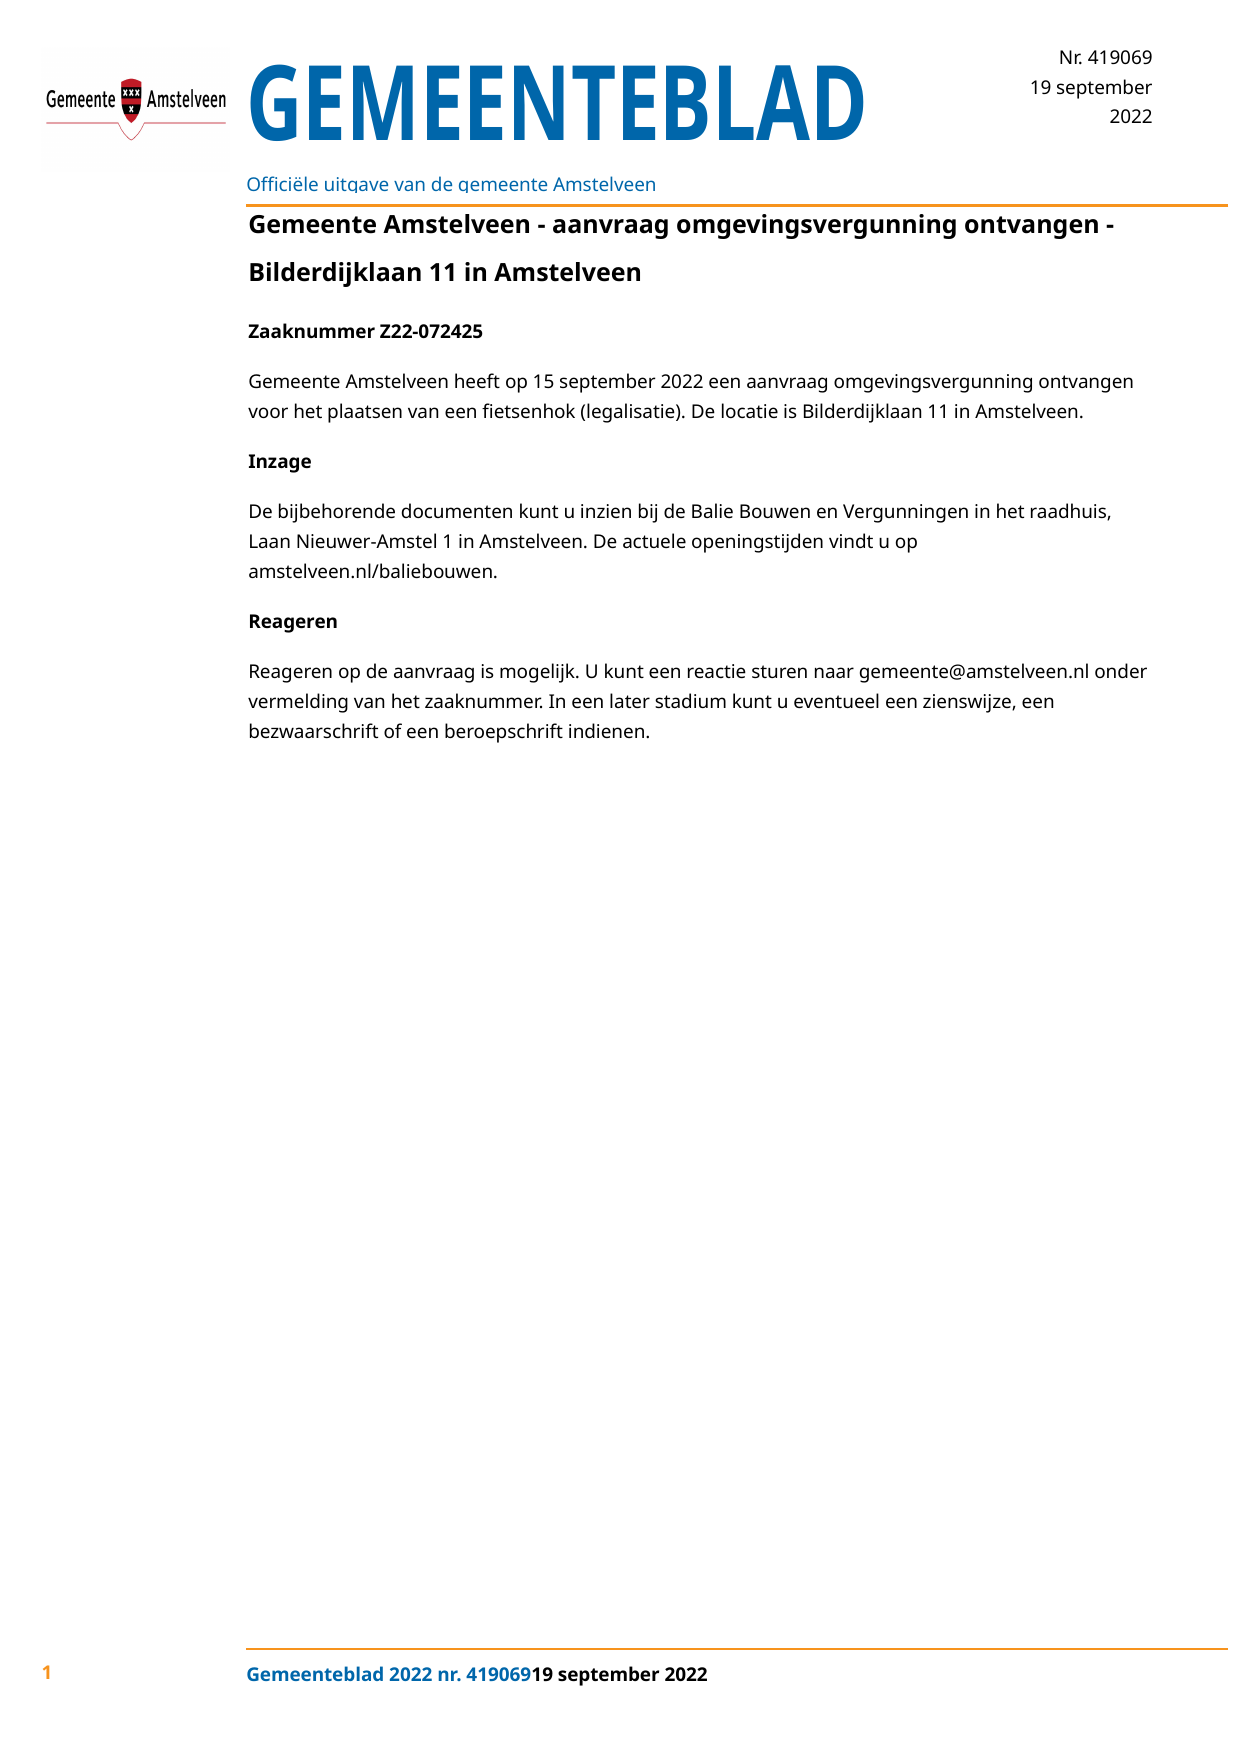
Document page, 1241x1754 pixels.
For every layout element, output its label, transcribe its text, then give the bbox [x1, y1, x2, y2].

text De bijbehorende documenten kunt u inzien bij de Balie Bouwen en Vergunningen in het raadhuis, Laan Nieuwer-Amstel 1 in Amstelveen. De actuele openingstijden vindt u op amstelveen.nl/baliebouwen. [248, 499, 1152, 584]
picture [41, 47, 231, 172]
text Zaaknummer Z22-072425 [248, 318, 1152, 344]
text Reageren [248, 608, 1152, 634]
text Reageren op de aanvraag is mogelijk. U kunt een reactie sturen naar gemeente@amstelveen.nl onder vermelding van het zaaknummer. In een later stadium kunt u eventueel een zienswijze, een bezwaarschrift of een beroepschrift indienen. [248, 659, 1152, 744]
text Gemeente Amstelveen - aanvraag omgevingsvergunning ontvangen - Bilderdijklaan 11 in Amstelveen [248, 207, 1152, 288]
text Gemeente Amstelveen heeft op 15 september 2022 een aanvraag omgevingsvergunning ontvangen voor het plaatsen van een fietsenhok (legalisatie). De locatie is Bilderdijklaan 11 in Amstelveen. [248, 368, 1152, 424]
text Inzage [248, 448, 1152, 474]
